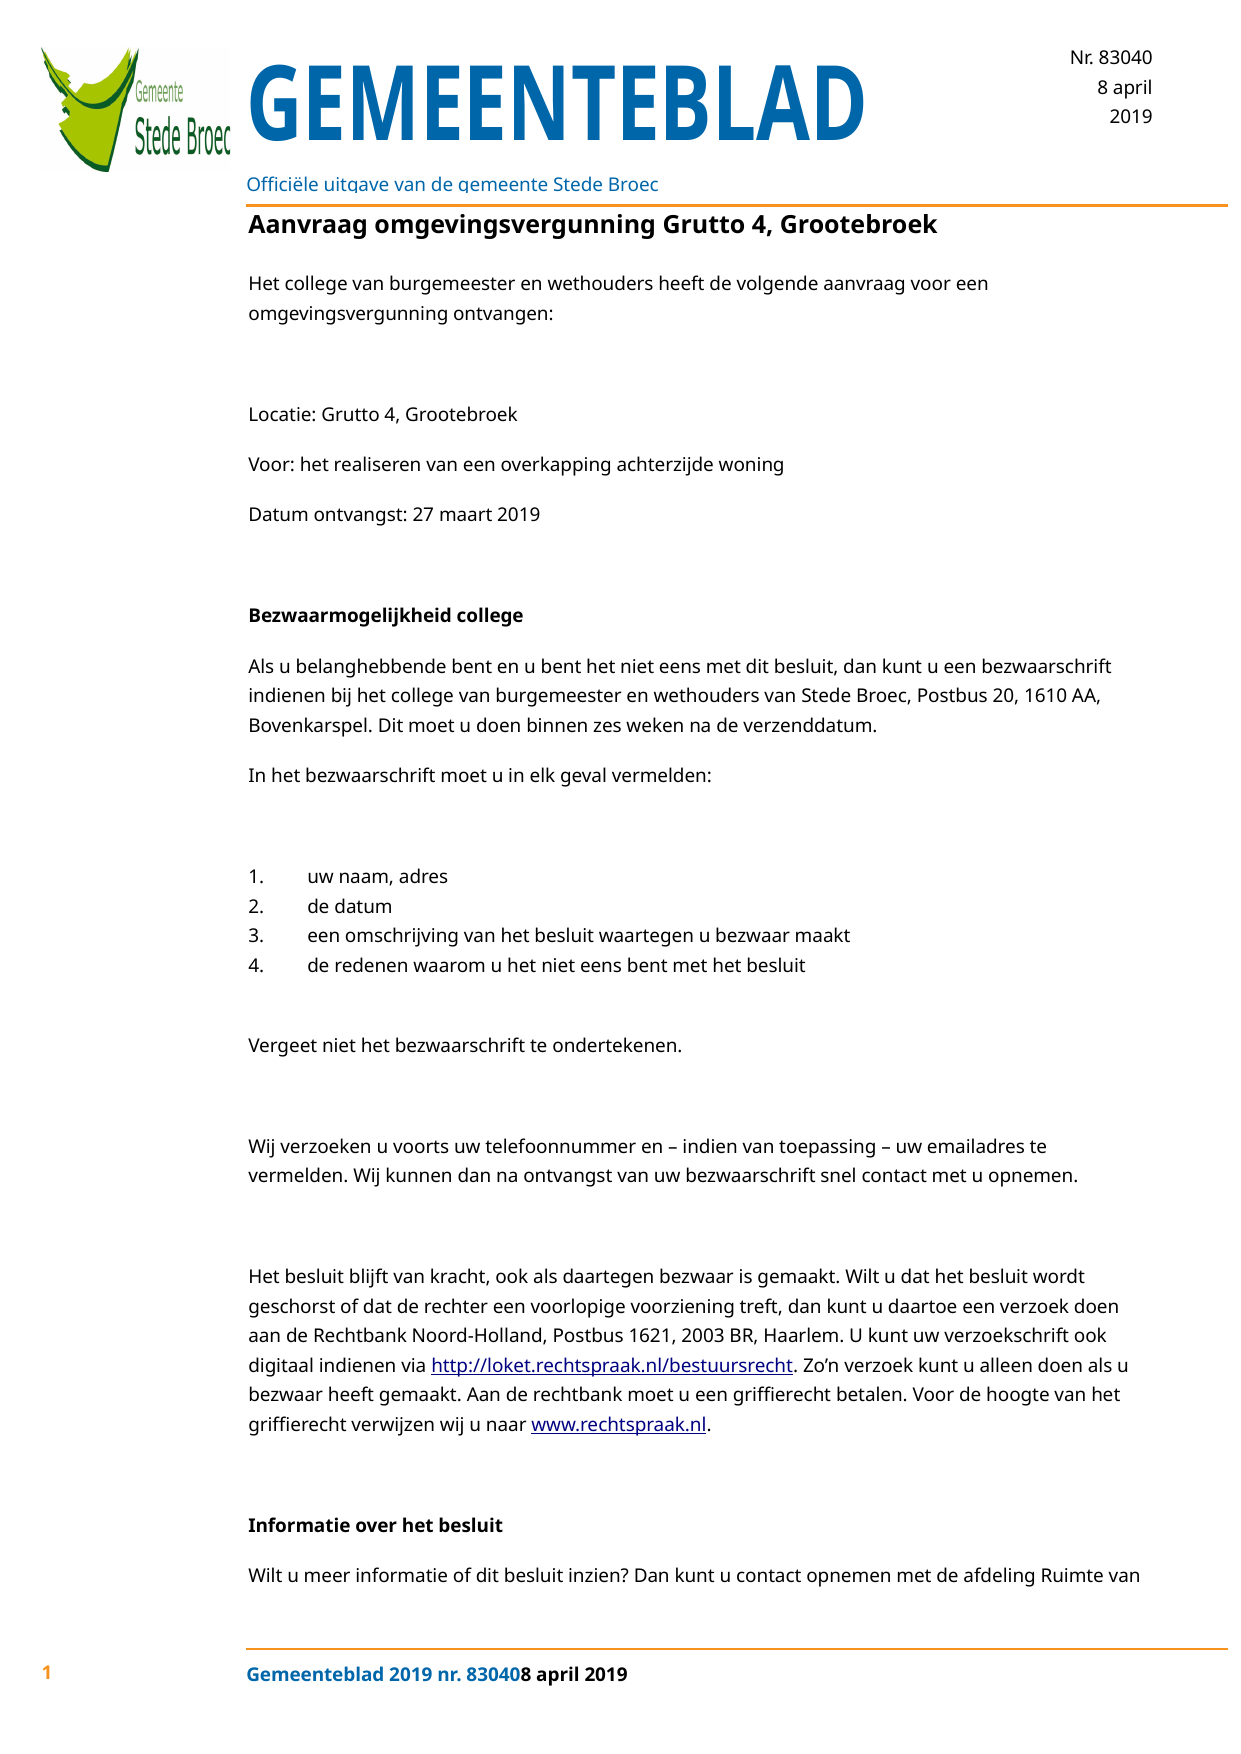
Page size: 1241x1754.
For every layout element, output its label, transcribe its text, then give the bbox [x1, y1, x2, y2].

list de redenen waarom u het niet eens bent met het besluit [248, 952, 1152, 978]
list de datum [248, 893, 1152, 918]
text In het bezwaarschrift moet u in elk geval vermelden: [248, 762, 1152, 788]
text Vergeet niet het bezwaarschrift te ondertekenen. [248, 1032, 1152, 1058]
text Datum ontvangst: 27 maart 2019 [248, 502, 1152, 527]
text Locatie: Grutto 4, Grootebroek [248, 401, 1152, 426]
text Wilt u meer informatie of dit besluit inzien? Dan kunt u contact opnemen met de afdeling Ruimte van [248, 1562, 1152, 1588]
text Het besluit blijft van kracht, ook als daartegen bezwaar is gemaakt. Wilt u dat het besluit wordt geschorst of dat de rechter een voorlopige voorziening treft, dan kunt u daartoe een verzoek doen aan de Rechtbank Noord-Holland, Postbus 1621, 2003 BR, Haarlem. U kunt uw verzoekschrift ook digitaal indienen via http://loket.rechtspraak.nl/bestuursrecht. Zo’n verzoek kunt u alleen doen als u bezwaar heeft gemaakt. Aan de rechtbank moet u een griffierecht betalen. Voor de hoogte van het griffierecht verwijzen wij u naar www.rechtspraak.nl. [248, 1263, 1152, 1437]
text Bezwaarmogelijkheid college [248, 602, 1152, 628]
list uw naam, adres [248, 863, 1152, 889]
picture [41, 47, 231, 172]
list een omschrijving van het besluit waartegen u bezwaar maakt [248, 922, 1152, 948]
text Het college van burgemeester en wethouders heeft de volgende aanvraag voor een omgevingsvergunning ontvangen: [248, 270, 1152, 326]
text Als u belanghebbende bent en u bent het niet eens met dit besluit, dan kunt u een bezwaarschrift indienen bij het college van burgemeester en wethouders van Stede Broec, Postbus 20, 1610 AA, Bovenkarspel. Dit moet u doen binnen zes weken na de verzenddatum. [248, 653, 1152, 738]
text Wij verzoeken u voorts uw telefoonnummer en – indien van toepassing – uw emailadres te vermelden. Wij kunnen dan na ontvangst van uw bezwaarschrift snel contact met u opnemen. [248, 1133, 1152, 1188]
text Aanvraag omgevingsvergunning Grutto 4, Grootebroek [248, 207, 1152, 241]
text Voor: het realiseren van een overkapping achterzijde woning [248, 451, 1152, 477]
text Informatie over het besluit [248, 1512, 1152, 1538]
